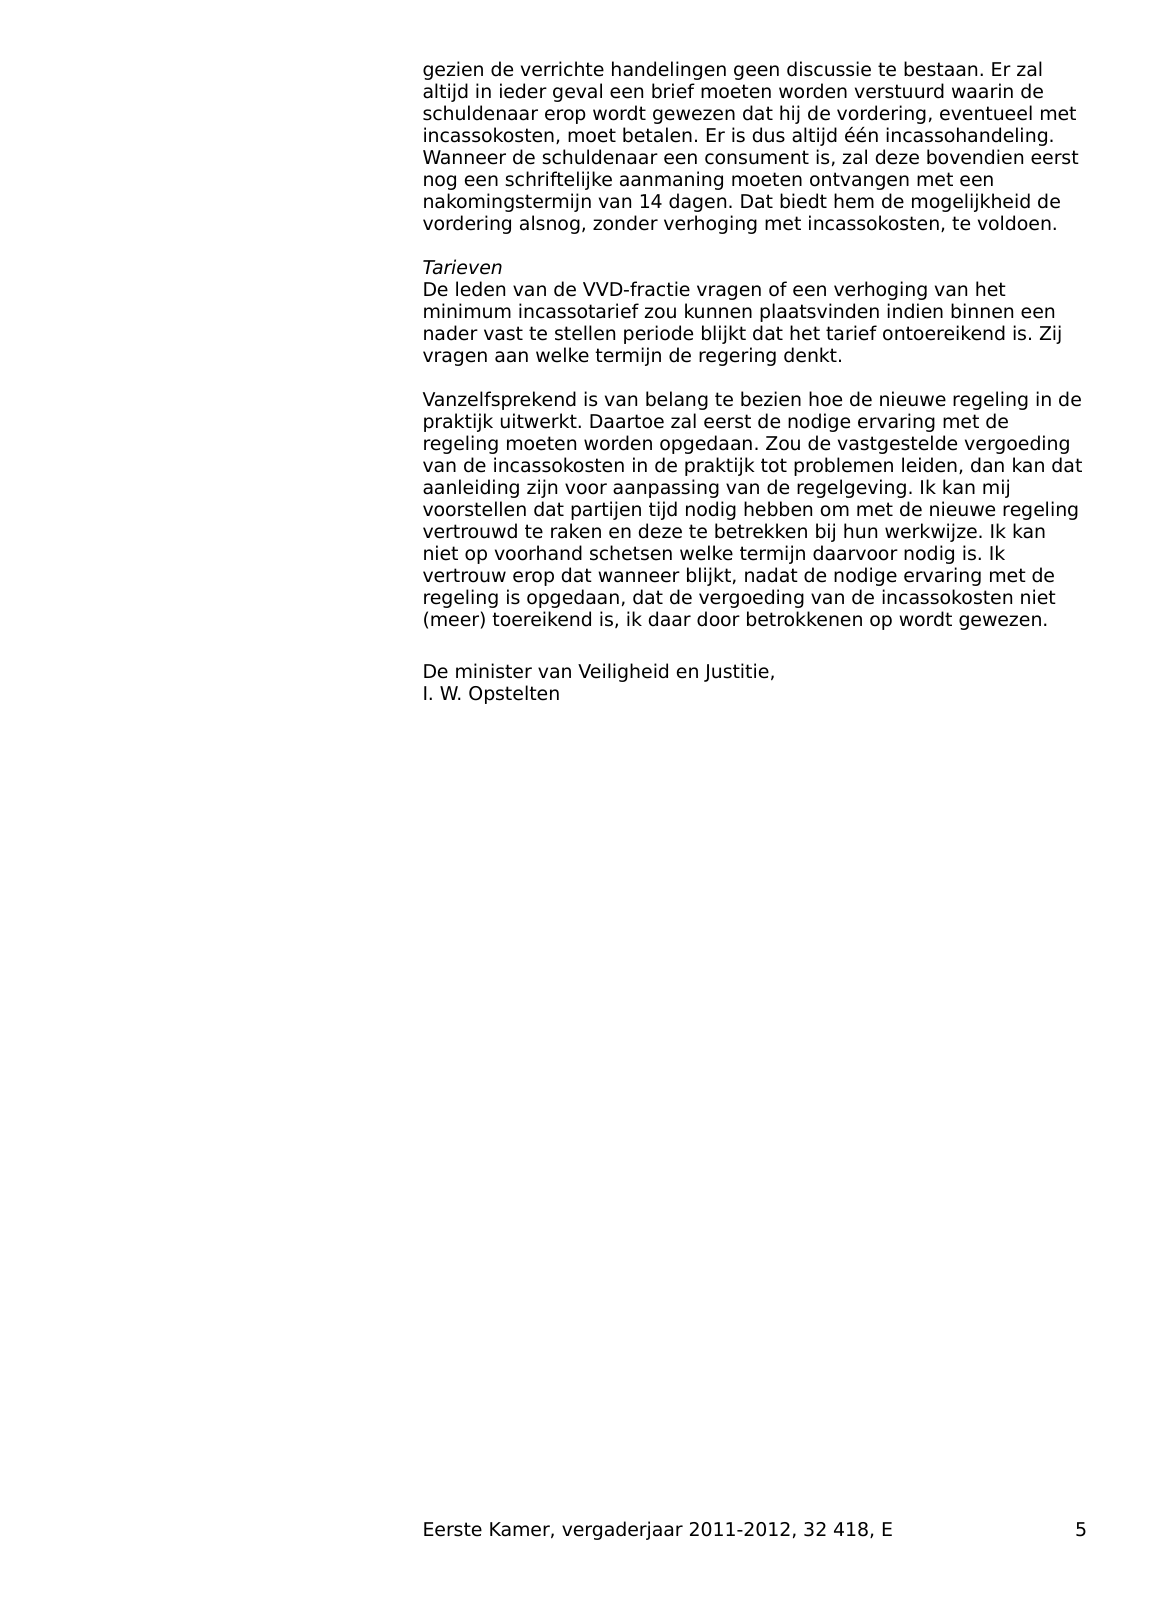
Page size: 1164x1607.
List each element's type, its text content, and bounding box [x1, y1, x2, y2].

text gezien de verrichte handelingen geen discussie te bestaan. Er zal altijd in ieder geval een brief moeten worden verstuurd waarin de schuldenaar erop wordt gewezen dat hij de vordering, eventueel met incassokosten, moet betalen. Er is dus altijd één incassohandeling. Wanneer de schuldenaar een consument is, zal deze bovendien eerst nog een schriftelijke aanmaning moeten ontvangen met een nakomingstermijn van 14 dagen. Dat biedt hem de mogelijkheid de vordering alsnog, zonder verhoging met incassokosten, te voldoen. [422, 59, 1087, 235]
text Vanzelfsprekend is van belang te bezien hoe de nieuwe regeling in de praktijk uitwerkt. Daartoe zal eerst de nodige ervaring met de regeling moeten worden opgedaan. Zou de vastgestelde vergoeding van de incassokosten in de praktijk tot problemen leiden, dan kan dat aanleiding zijn voor aanpassing van de regelgeving. Ik kan mij voorstellen dat partijen tijd nodig hebben om met de nieuwe regeling vertrouwd te raken en deze te betrekken bij hun werkwijze. Ik kan niet op voorhand schetsen welke termijn daarvoor nodig is. Ik vertrouw erop dat wanneer blijkt, nadat de nodige ervaring met de regeling is opgedaan, dat de vergoeding van de incassokosten niet (meer) toereikend is, ik daar door betrokkenen op wordt gewezen. [422, 389, 1087, 631]
text De leden van de VVD-fractie vragen of een verhoging van het minimum incassotarief zou kunnen plaatsvinden indien binnen een nader vast te stellen periode blijkt dat het tarief ontoereikend is. Zij vragen aan welke termijn de regering denkt. [422, 279, 1087, 367]
text De minister van Veiligheid en Justitie, I. W. Opstelten [422, 661, 1087, 705]
subtitle Tarieven [422, 257, 1087, 279]
